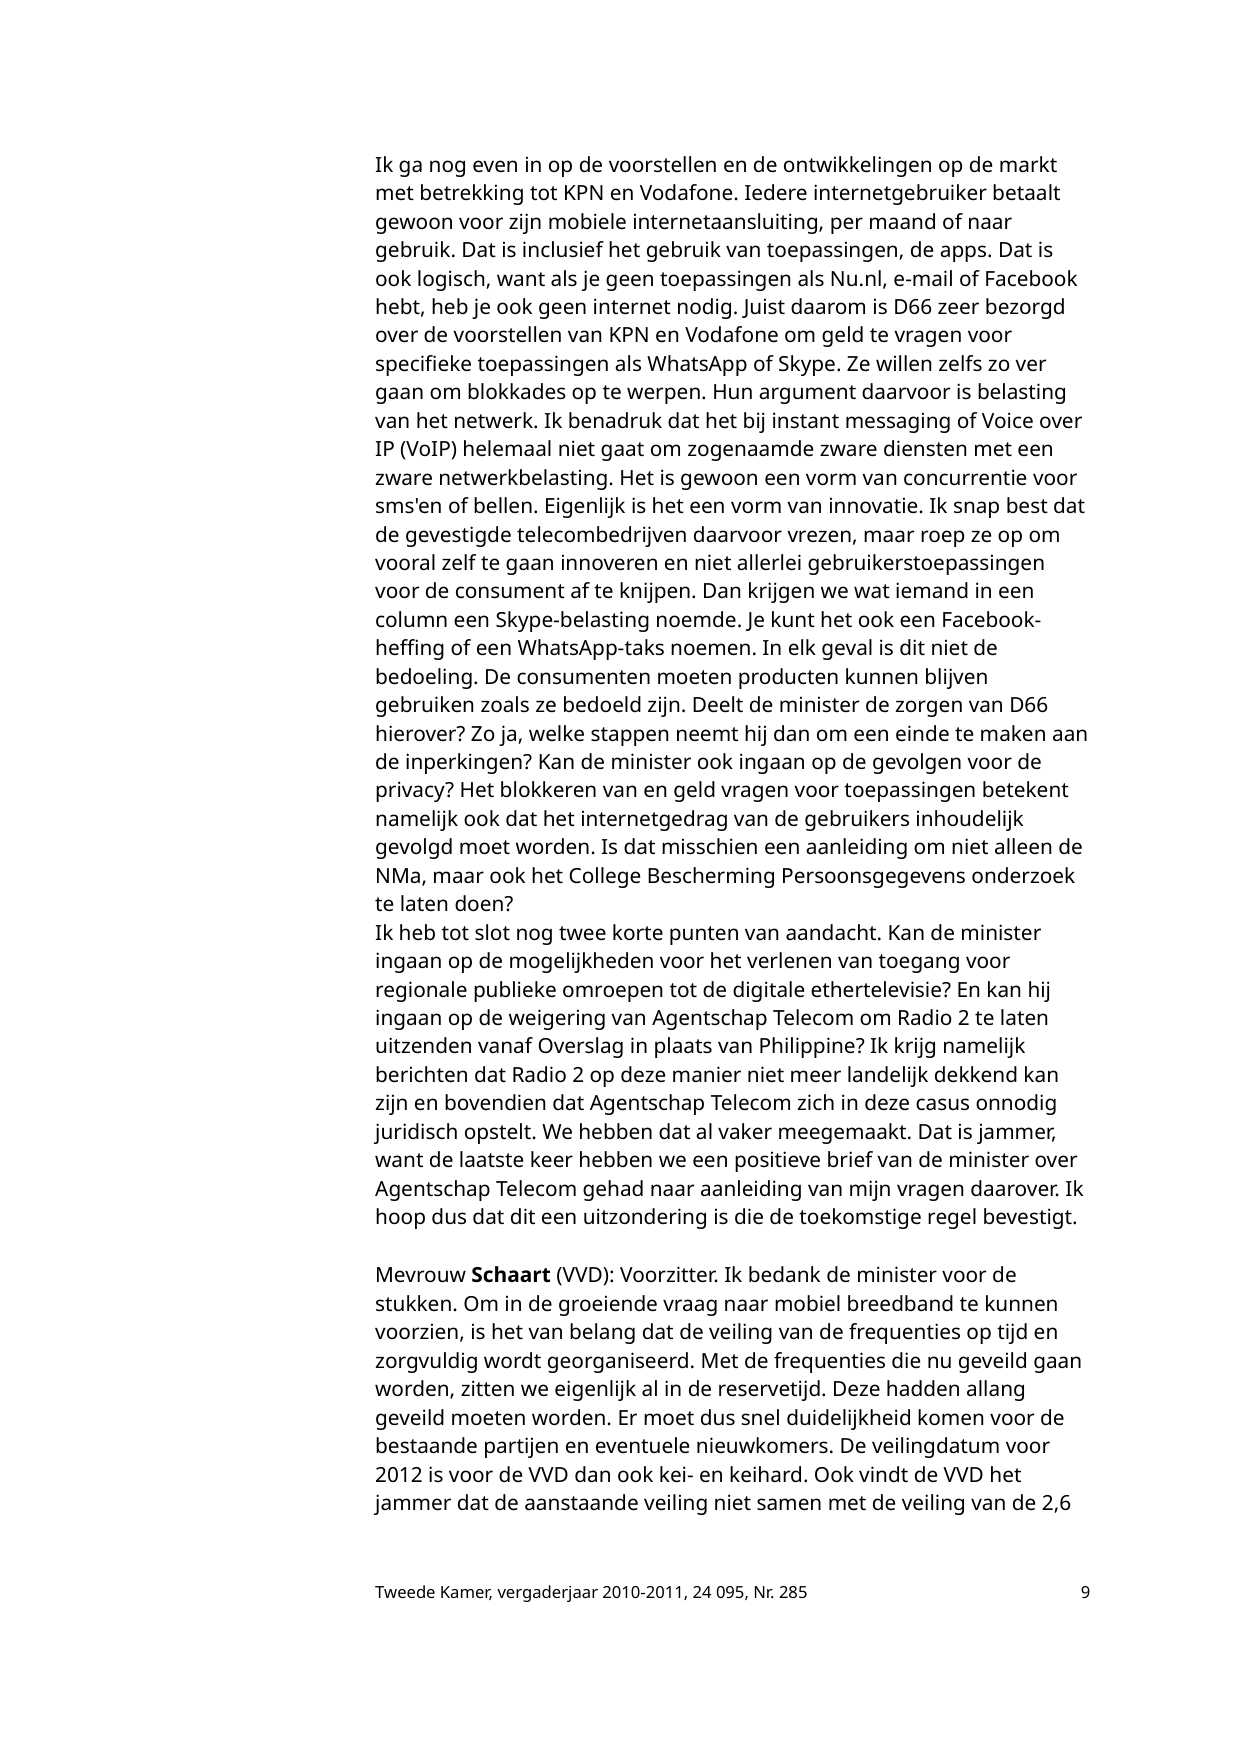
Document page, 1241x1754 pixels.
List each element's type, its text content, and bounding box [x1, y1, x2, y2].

text Mevrouw Schaart (VVD): Voorzitter. Ik bedank de minister voor de stukken. Om in de groeiende vraag naar mobiel breedband te kunnen voorzien, is het van belang dat de veiling van de frequenties op tijd en zorgvuldig wordt georganiseerd. Met de frequenties die nu geveild gaan worden, zitten we eigenlijk al in de reservetijd. Deze hadden allang geveild moeten worden. Er moet dus snel duidelijkheid komen voor de bestaande partijen en eventuele nieuwkomers. De veilingdatum voor 2012 is voor de VVD dan ook kei- en keihard. Ook vindt de VVD het jammer dat de aanstaande veiling niet samen met de veiling van de 2,6 [375, 1261, 1090, 1517]
text Ik heb tot slot nog twee korte punten van aandacht. Kan de minister ingaan op de mogelijkheden voor het verlenen van toegang voor regionale publieke omroepen tot de digitale ethertelevisie? En kan hij ingaan op de weigering van Agentschap Telecom om Radio 2 te laten uitzenden vanaf Overslag in plaats van Philippine? Ik krijg namelijk berichten dat Radio 2 op deze manier niet meer landelijk dekkend kan zijn en bovendien dat Agentschap Telecom zich in deze casus onnodig juridisch opstelt. We hebben dat al vaker meegemaakt. Dat is jammer, want de laatste keer hebben we een positieve brief van de minister over Agentschap Telecom gehad naar aanleiding van mijn vragen daarover. Ik hoop dus dat dit een uitzondering is die de toekomstige regel bevestigt. [375, 918, 1090, 1231]
text Ik ga nog even in op de voorstellen en de ontwikkelingen op de markt met betrekking tot KPN en Vodafone. Iedere internetgebruiker betaalt gewoon voor zijn mobiele internetaansluiting, per maand of naar gebruik. Dat is inclusief het gebruik van toepassingen, de apps. Dat is ook logisch, want als je geen toepassingen als Nu.nl, e-mail of Facebook hebt, heb je ook geen internet nodig. Juist daarom is D66 zeer bezorgd over de voorstellen van KPN en Vodafone om geld te vragen voor specifieke toepassingen als WhatsApp of Skype. Ze willen zelfs zo ver gaan om blokkades op te werpen. Hun argument daarvoor is belasting van het netwerk. Ik benadruk dat het bij instant messaging of Voice over IP (VoIP) helemaal niet gaat om zogenaamde zware diensten met een zware netwerkbelasting. Het is gewoon een vorm van concurrentie voor sms'en of bellen. Eigenlijk is het een vorm van innovatie. Ik snap best dat de gevestigde telecombedrijven daarvoor vrezen, maar roep ze op om vooral zelf te gaan innoveren en niet allerlei gebruikerstoepassingen voor de consument af te knijpen. Dan krijgen we wat iemand in een column een Skype-belasting noemde. Je kunt het ook een Facebook-heffing of een WhatsApp-taks noemen. In elk geval is dit niet de bedoeling. De consumenten moeten producten kunnen blijven gebruiken zoals ze bedoeld zijn. Deelt de minister de zorgen van D66 hierover? Zo ja, welke stappen neemt hij dan om een einde te maken aan de inperkingen? Kan de minister ook ingaan op de gevolgen voor de privacy? Het blokkeren van en geld vragen voor toepassingen betekent namelijk ook dat het internetgedrag van de gebruikers inhoudelijk gevolgd moet worden. Is dat misschien een aanleiding om niet alleen de NMa, maar ook het College Bescherming Persoonsgegevens onderzoek te laten doen? [375, 150, 1090, 918]
